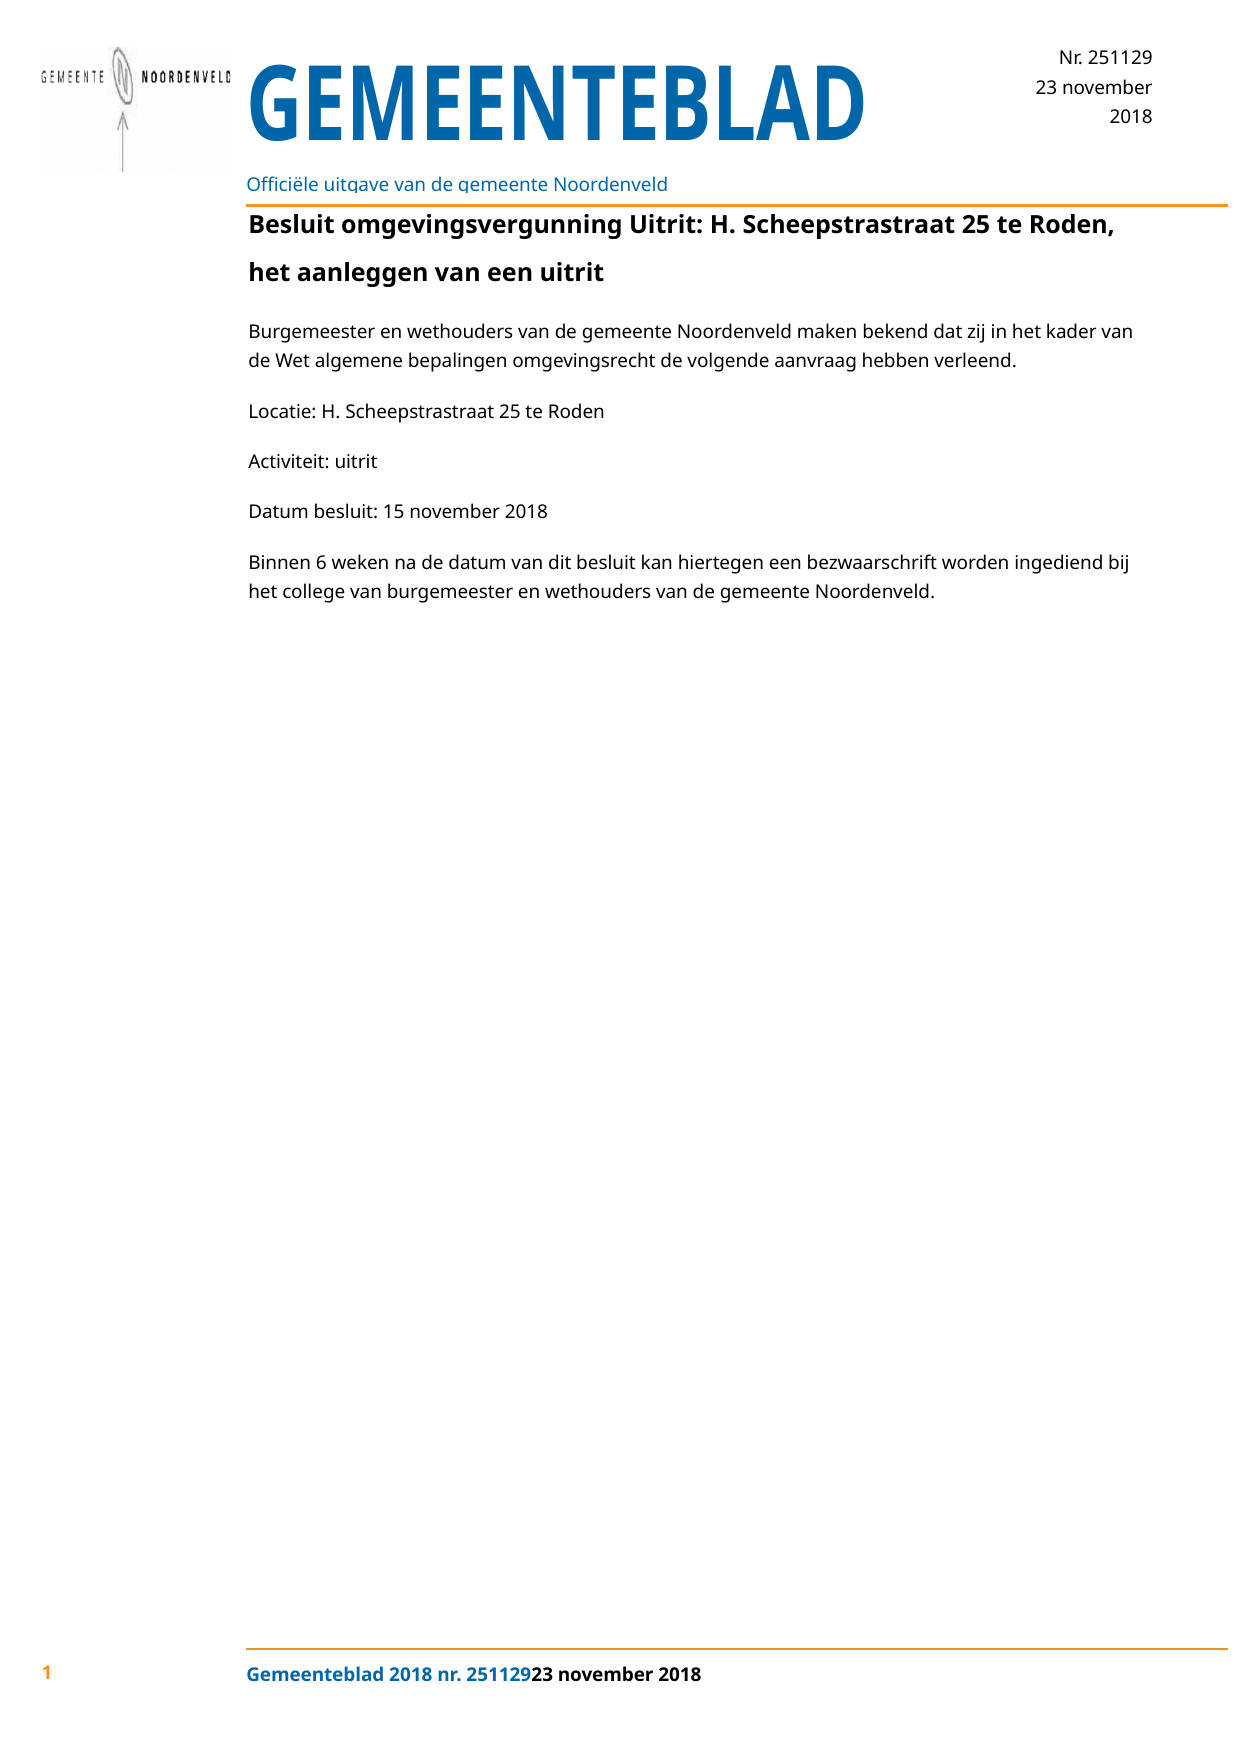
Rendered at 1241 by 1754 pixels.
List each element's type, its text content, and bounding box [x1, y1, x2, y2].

text Activiteit: uitrit [248, 448, 1152, 474]
picture [41, 47, 231, 172]
text Locatie: H. Scheepstrastraat 25 te Roden [248, 398, 1152, 424]
text Besluit omgevingsvergunning Uitrit: H. Scheepstrastraat 25 te Roden, het aanleggen van een uitrit [248, 207, 1152, 288]
text Burgemeester en wethouders van de gemeente Noordenveld maken bekend dat zij in het kader van de Wet algemene bepalingen omgevingsrecht de volgende aanvraag hebben verleend. [248, 318, 1152, 373]
text Datum besluit: 15 november 2018 [248, 499, 1152, 524]
text Binnen 6 weken na de datum van dit besluit kan hiertegen een bezwaarschrift worden ingediend bij het college van burgemeester en wethouders van de gemeente Noordenveld. [248, 549, 1152, 604]
